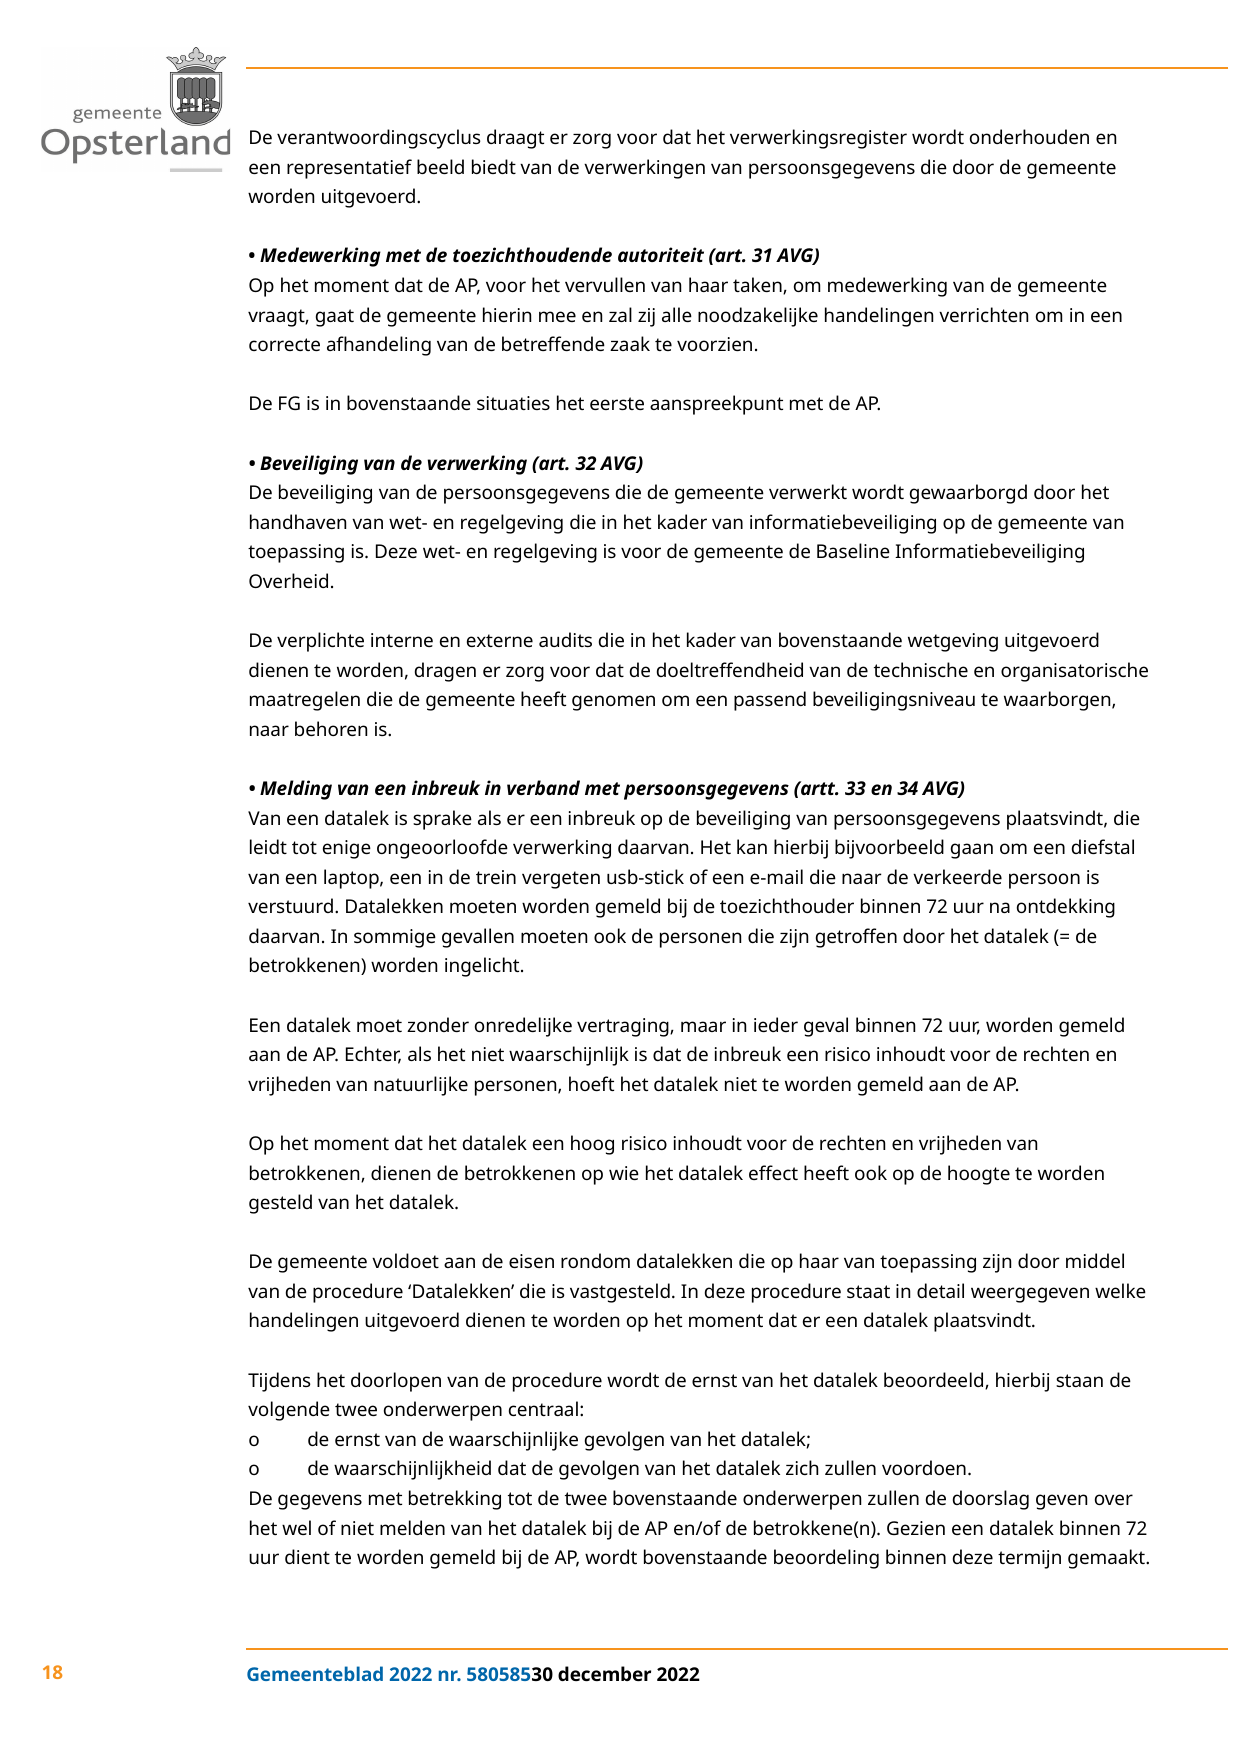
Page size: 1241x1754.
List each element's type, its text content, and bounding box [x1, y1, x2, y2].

text • Medewerking met de toezichthoudende autoriteit (art. 31 AVG) [248, 243, 1152, 268]
text De gegevens met betrekking tot de twee bovenstaande onderwerpen zullen de doorslag geven over het wel of niet melden van het datalek bij de AP en/of de betrokkene(n). Gezien een datalek binnen 72 uur dient te worden gemeld bij de AP, wordt bovenstaande beoordeling binnen deze termijn gemaakt. [248, 1485, 1152, 1570]
list de ernst van de waarschijnlijke gevolgen van het datalek; [248, 1426, 1152, 1452]
text De FG is in bovenstaande situaties het eerste aanspreekpunt met de AP. [248, 391, 1152, 416]
text • Beveiliging van de verwerking (art. 32 AVG) [248, 450, 1152, 476]
text Een datalek moet zonder onredelijke vertraging, maar in ieder geval binnen 72 uur, worden gemeld aan de AP. Echter, als het niet waarschijnlijk is dat de inbreuk een risico inhoudt voor de rechten en vrijheden van natuurlijke personen, hoeft het datalek niet te worden gemeld aan de AP. [248, 1012, 1152, 1097]
text Tijdens het doorlopen van de procedure wordt de ernst van het datalek beoordeeld, hierbij staan de volgende twee onderwerpen centraal: [248, 1367, 1152, 1422]
text Op het moment dat de AP, voor het vervullen van haar taken, om medewerking van de gemeente vraagt, gaat de gemeente hierin mee en zal zij alle noodzakelijke handelingen verrichten om in een correcte afhandeling van de betreffende zaak te voorzien. [248, 272, 1152, 357]
picture [41, 47, 231, 172]
list de waarschijnlijkheid dat de gevolgen van het datalek zich zullen voordoen. [248, 1456, 1152, 1481]
text De gemeente voldoet aan de eisen rondom datalekken die op haar van toepassing zijn door middel van de procedure ‘Datalekken’ die is vastgesteld. In deze procedure staat in detail weergegeven welke handelingen uitgevoerd dienen te worden op het moment dat er een datalek plaatsvindt. [248, 1248, 1152, 1333]
text Van een datalek is sprake als er een inbreuk op de beveiliging van persoonsgegevens plaatsvindt, die leidt tot enige ongeoorloofde verwerking daarvan. Het kan hierbij bijvoorbeeld gaan om een diefstal van een laptop, een in de trein vergeten usb-stick of een e-mail die naar de verkeerde persoon is verstuurd. Datalekken moeten worden gemeld bij de toezichthouder binnen 72 uur na ontdekking daarvan. In sommige gevallen moeten ook de personen die zijn getroffen door het datalek (= de betrokkenen) worden ingelicht. [248, 805, 1152, 978]
text De verantwoordingscyclus draagt er zorg voor dat het verwerkingsregister wordt onderhouden en een representatief beeld biedt van de verwerkingen van persoonsgegevens die door de gemeente worden uitgevoerd. [248, 124, 1152, 209]
text De beveiliging van de persoonsgegevens die de gemeente verwerkt wordt gewaarborgd door het handhaven van wet- en regelgeving die in het kader van informatiebeveiliging op de gemeente van toepassing is. Deze wet- en regelgeving is voor de gemeente de Baseline Informatiebeveiliging Overheid. [248, 479, 1152, 594]
text • Melding van een inbreuk in verband met persoonsgegevens (artt. 33 en 34 AVG) [248, 775, 1152, 801]
text Op het moment dat het datalek een hoog risico inhoudt voor de rechten en vrijheden van betrokkenen, dienen de betrokkenen op wie het datalek effect heeft ook op de hoogte te worden gesteld van het datalek. [248, 1130, 1152, 1215]
text De verplichte interne en externe audits die in het kader van bovenstaande wetgeving uitgevoerd dienen te worden, dragen er zorg voor dat de doeltreffendheid van de technische en organisatorische maatregelen die de gemeente heeft genomen om een passend beveiligingsniveau te waarborgen, naar behoren is. [248, 627, 1152, 742]
